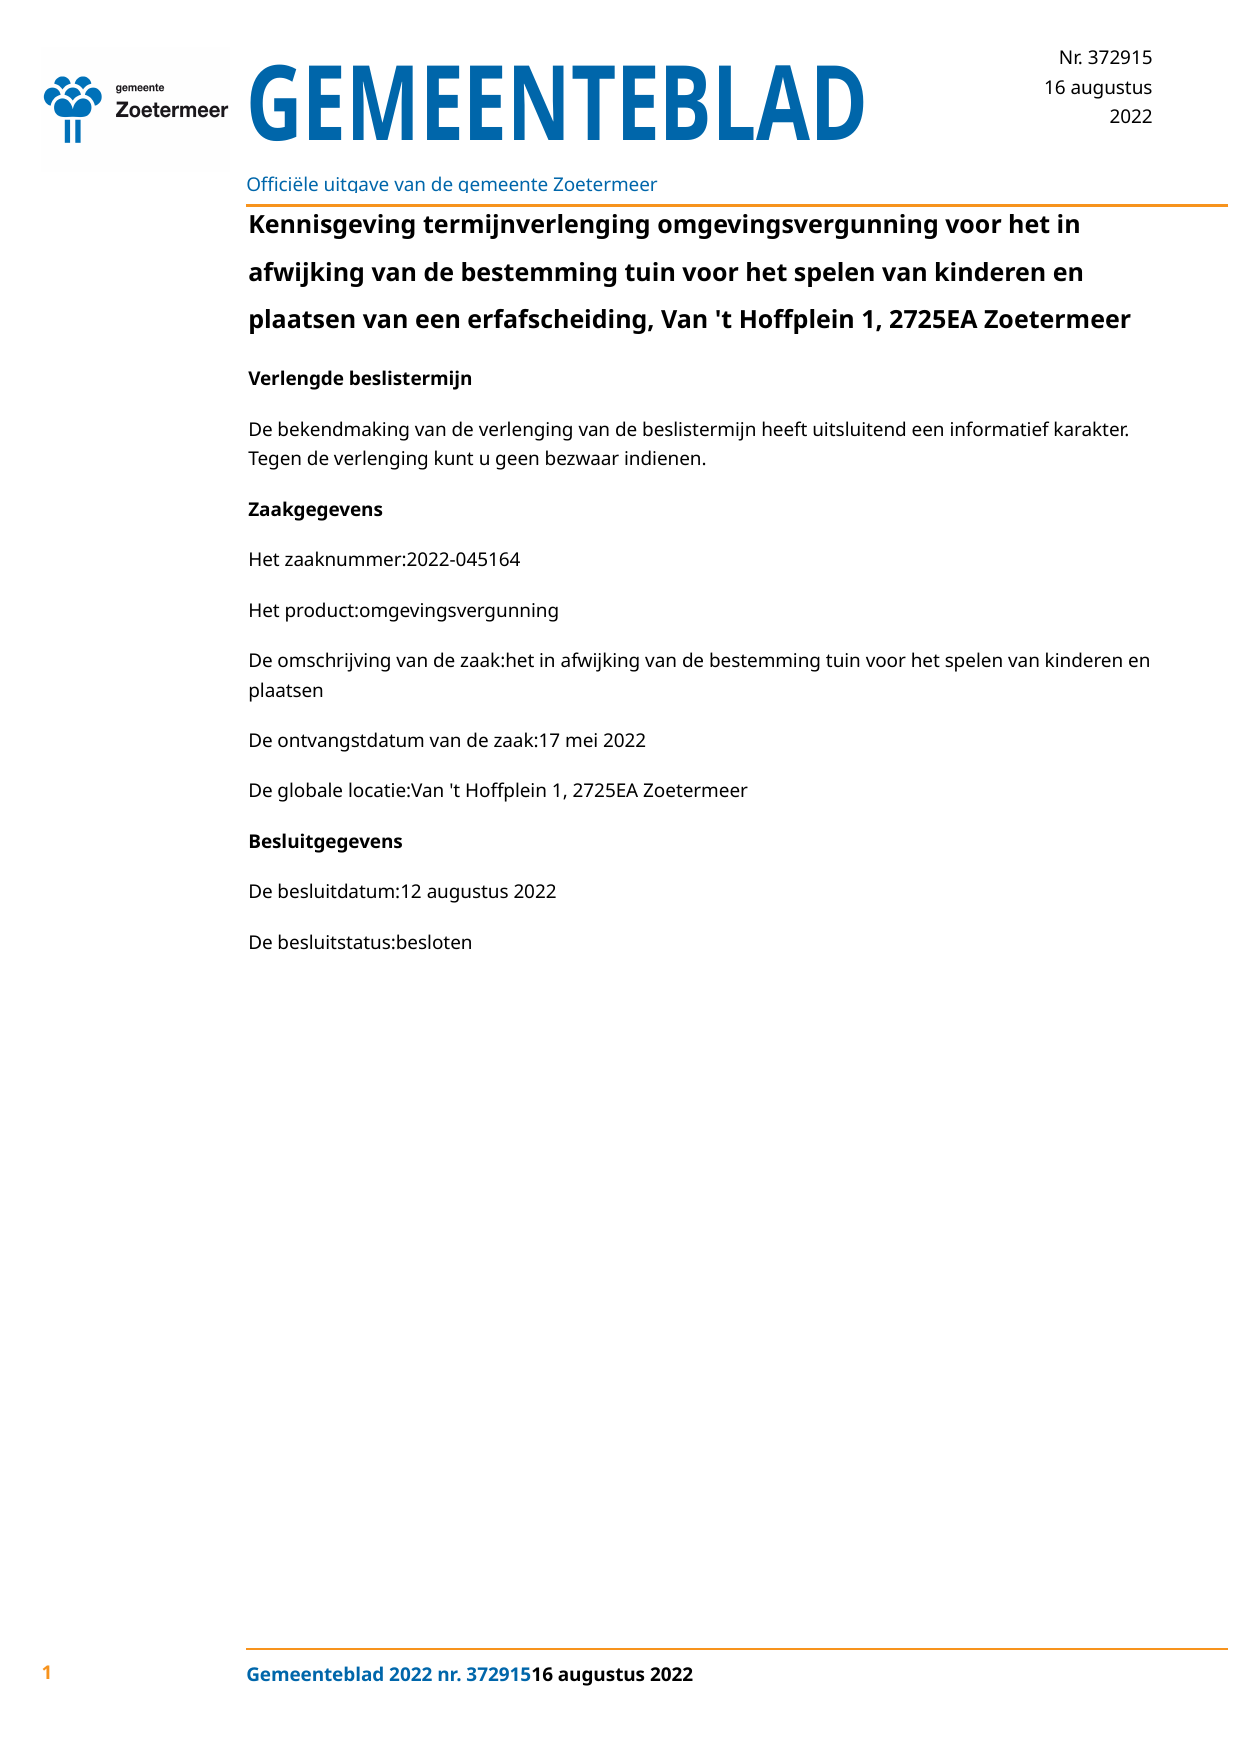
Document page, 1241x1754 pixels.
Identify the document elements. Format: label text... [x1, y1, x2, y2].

text Zaakgegevens [248, 496, 1152, 522]
text Kennisgeving termijnverlenging omgevingsvergunning voor het in afwijking van de bestemming tuin voor het spelen van kinderen en plaatsen van een erfafscheiding, Van 't Hoffplein 1, 2725EA Zoetermeer [248, 207, 1152, 336]
text Besluitgegevens [248, 828, 1152, 854]
text Het zaaknummer:2022-045164 [248, 546, 1152, 572]
picture [41, 47, 231, 172]
text De besluitdatum:12 augustus 2022 [248, 878, 1152, 904]
text De ontvangstdatum van de zaak:17 mei 2022 [248, 727, 1152, 753]
text Verlengde beslistermijn [248, 366, 1152, 391]
text Het product:omgevingsvergunning [248, 597, 1152, 622]
text De omschrijving van de zaak:het in afwijking van de bestemming tuin voor het spelen van kinderen en plaatsen [248, 647, 1152, 702]
text De globale locatie:Van 't Hoffplein 1, 2725EA Zoetermeer [248, 778, 1152, 803]
text De bekendmaking van de verlenging van de beslistermijn heeft uitsluitend een informatief karakter. Tegen de verlenging kunt u geen bezwaar indienen. [248, 416, 1152, 471]
text De besluitstatus:besloten [248, 929, 1152, 954]
